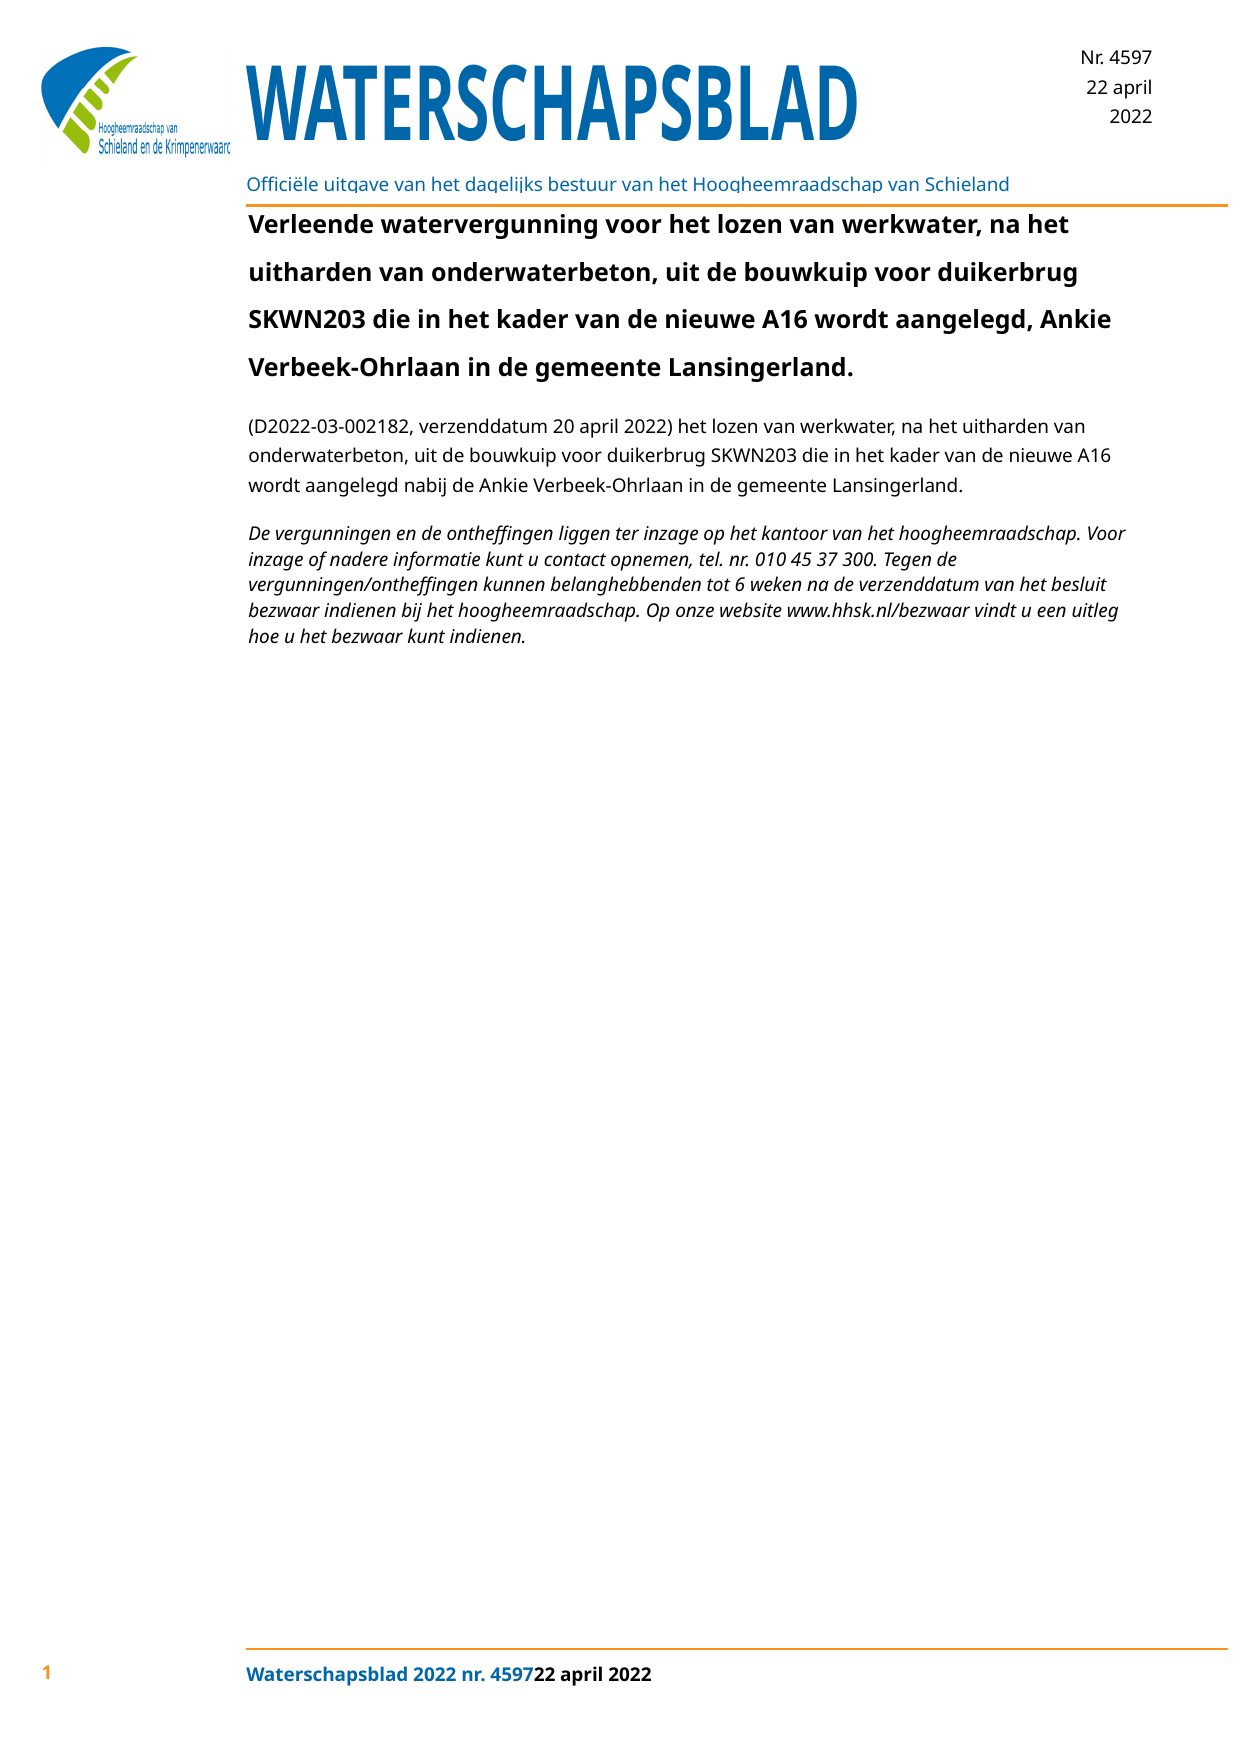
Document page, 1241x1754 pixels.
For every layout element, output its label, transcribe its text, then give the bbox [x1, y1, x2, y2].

picture [41, 47, 231, 172]
text (D2022-03-002182, verzenddatum 20 april 2022) het lozen van werkwater, na het uitharden van onderwaterbeton, uit de bouwkuip voor duikerbrug SKWN203 die in het kader van de nieuwe A16 wordt aangelegd nabij de Ankie Verbeek-Ohrlaan in de gemeente Lansingerland. [248, 413, 1152, 498]
text De vergunningen en de ontheffingen liggen ter inzage op het kantoor van het hoogheemraadschap. Voor inzage of nadere informatie kunt u contact opnemen, tel. nr. 010 45 37 300. Tegen de vergunningen/ontheffingen kunnen belanghebbenden tot 6 weken na de verzenddatum van het besluit bezwaar indienen bij het hoogheemraadschap. Op onze website www.hhsk.nl/bezwaar vindt u een uitleg hoe u het bezwaar kunt indienen. [248, 520, 1152, 649]
text Verleende watervergunning voor het lozen van werkwater, na het uitharden van onderwaterbeton, uit de bouwkuip voor duikerbrug SKWN203 die in het kader van de nieuwe A16 wordt aangelegd, Ankie Verbeek-Ohrlaan in de gemeente Lansingerland. [248, 207, 1152, 384]
